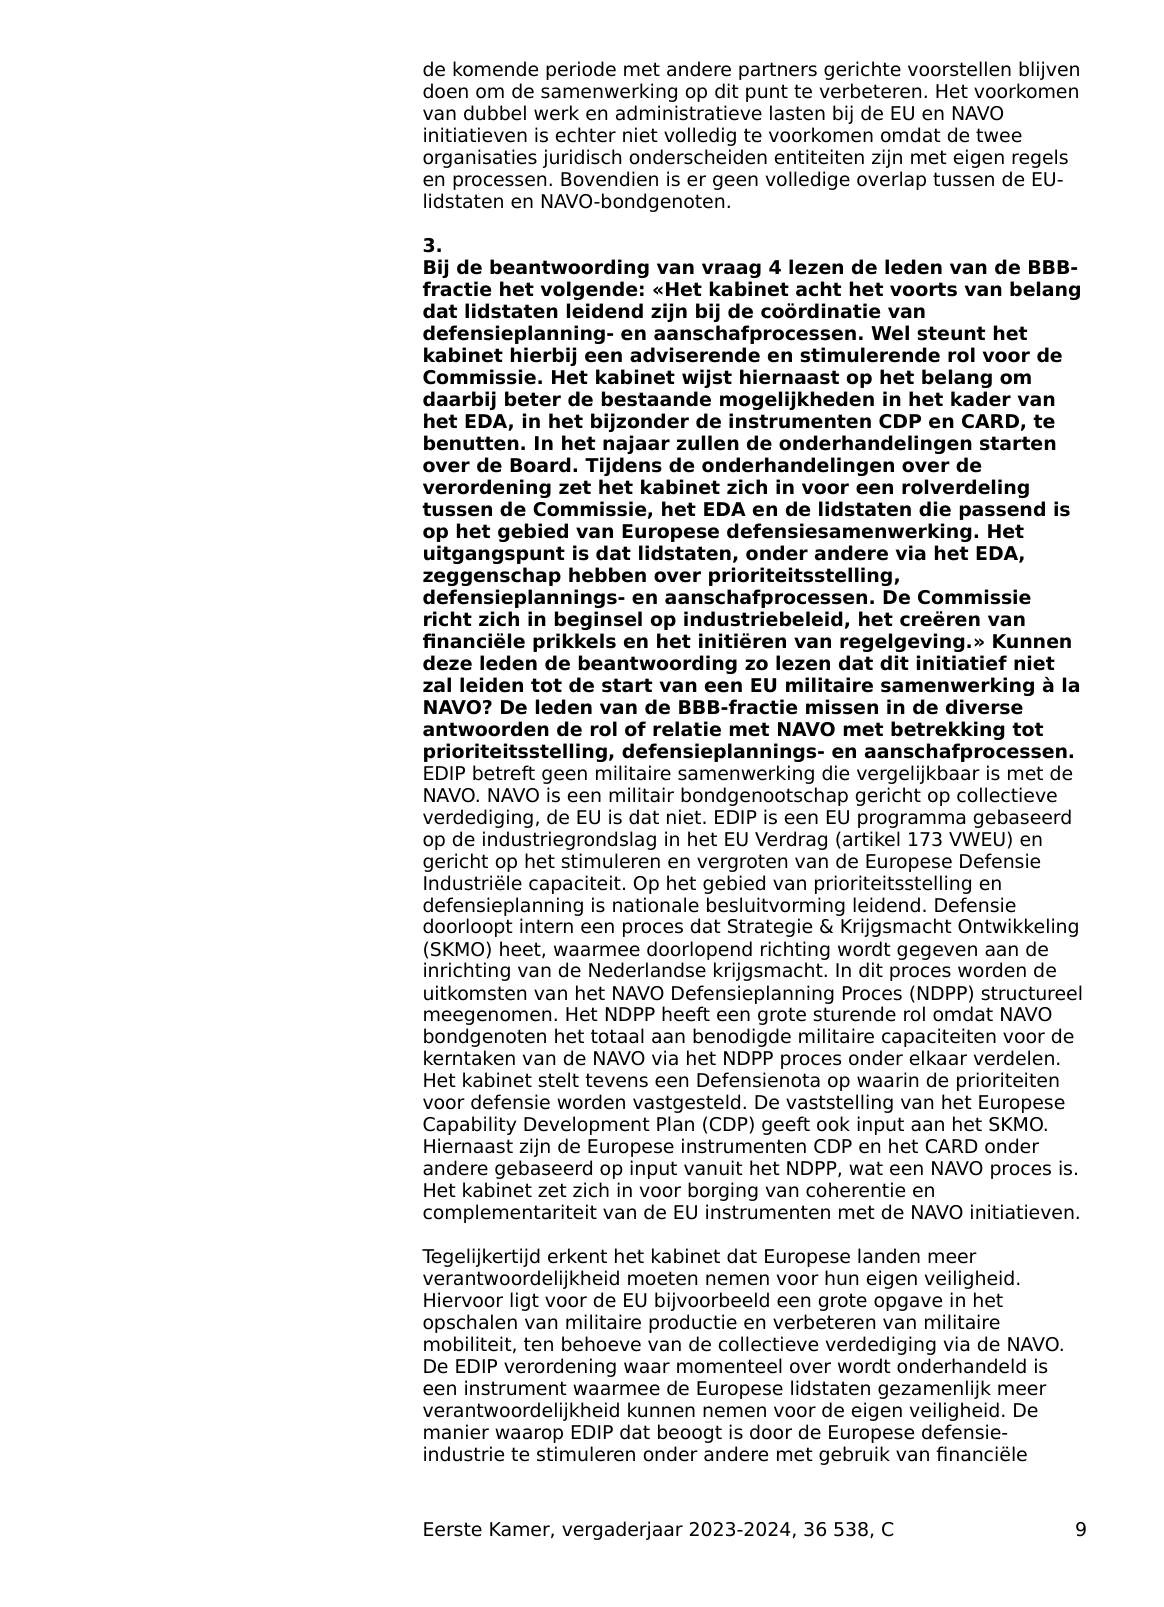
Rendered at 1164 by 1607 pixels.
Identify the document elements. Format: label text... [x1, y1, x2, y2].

text de komende periode met andere partners gerichte voorstellen blijven doen om de samenwerking op dit punt te verbeteren. Het voorkomen van dubbel werk en administratieve lasten bij de EU en NAVO initiatieven is echter niet volledig te voorkomen omdat de twee organisaties juridisch onderscheiden entiteiten zijn met eigen regels en processen. Bovendien is er geen volledige overlap tussen de EU-lidstaten en NAVO-bondgenoten. [422, 59, 1087, 213]
text Tegelijkertijd erkent het kabinet dat Europese landen meer verantwoordelijkheid moeten nemen voor hun eigen veiligheid. Hiervoor ligt voor de EU bijvoorbeeld een grote opgave in het opschalen van militaire productie en verbeteren van militaire mobiliteit, ten behoeve van de collectieve verdediging via de NAVO. De EDIP verordening waar momenteel over wordt onderhandeld is een instrument waarmee de Europese lidstaten gezamenlijk meer verantwoordelijkheid kunnen nemen voor de eigen veiligheid. De manier waarop EDIP dat beoogt is door de Europese defensie-industrie te stimuleren onder andere met gebruik van financiële [422, 1246, 1087, 1466]
text Bij de beantwoording van vraag 4 lezen de leden van de BBB-fractie het volgende: «Het kabinet acht het voorts van belang dat lidstaten leidend zijn bij de coördinatie van defensieplanning- en aanschafprocessen. Wel steunt het kabinet hierbij een adviserende en stimulerende rol voor de Commissie. Het kabinet wijst hiernaast op het belang om daarbij beter de bestaande mogelijkheden in het kader van het EDA, in het bijzonder de instrumenten CDP en CARD, te benutten. In het najaar zullen de onderhandelingen starten over de Board. Tijdens de onderhandelingen over de verordening zet het kabinet zich in voor een rolverdeling tussen de Commissie, het EDA en de lidstaten die passend is op het gebied van Europese defensiesamenwerking. Het uitgangspunt is dat lidstaten, onder andere via het EDA, zeggenschap hebben over prioriteitsstelling, defensieplannings- en aanschafprocessen. De Commissie richt zich in beginsel op industriebeleid, het creëren van financiële prikkels en het initiëren van regelgeving.» Kunnen deze leden de beantwoording zo lezen dat dit initiatief niet zal leiden tot de start van een EU militaire samenwerking à la NAVO? De leden van de BBB-fractie missen in de diverse antwoorden de rol of relatie met NAVO met betrekking tot prioriteitsstelling, defensieplannings- en aanschafprocessen. [422, 257, 1087, 763]
text 3. [422, 235, 1087, 257]
text EDIP betreft geen militaire samenwerking die vergelijkbaar is met de NAVO. NAVO is een militair bondgenootschap gericht op collectieve verdediging, de EU is dat niet. EDIP is een EU programma gebaseerd op de industriegrondslag in het EU Verdrag (artikel 173 VWEU) en gericht op het stimuleren en vergroten van de Europese Defensie Industriële capaciteit. Op het gebied van prioriteitsstelling en defensieplanning is nationale besluitvorming leidend. Defensie doorloopt intern een proces dat Strategie & Krijgsmacht Ontwikkeling (SKMO) heet, waarmee doorlopend richting wordt gegeven aan de inrichting van de Nederlandse krijgsmacht. In dit proces worden de uitkomsten van het NAVO Defensieplanning Proces (NDPP) structureel meegenomen. Het NDPP heeft een grote sturende rol omdat NAVO bondgenoten het totaal aan benodigde militaire capaciteiten voor de kerntaken van de NAVO via het NDPP proces onder elkaar verdelen. Het kabinet stelt tevens een Defensienota op waarin de prioriteiten voor defensie worden vastgesteld. De vaststelling van het Europese Capability Development Plan (CDP) geeft ook input aan het SKMO. Hiernaast zijn de Europese instrumenten CDP en het CARD onder andere gebaseerd op input vanuit het NDPP, wat een NAVO proces is. Het kabinet zet zich in voor borging van coherentie en complementariteit van de EU instrumenten met de NAVO initiatieven. [422, 763, 1087, 1224]
